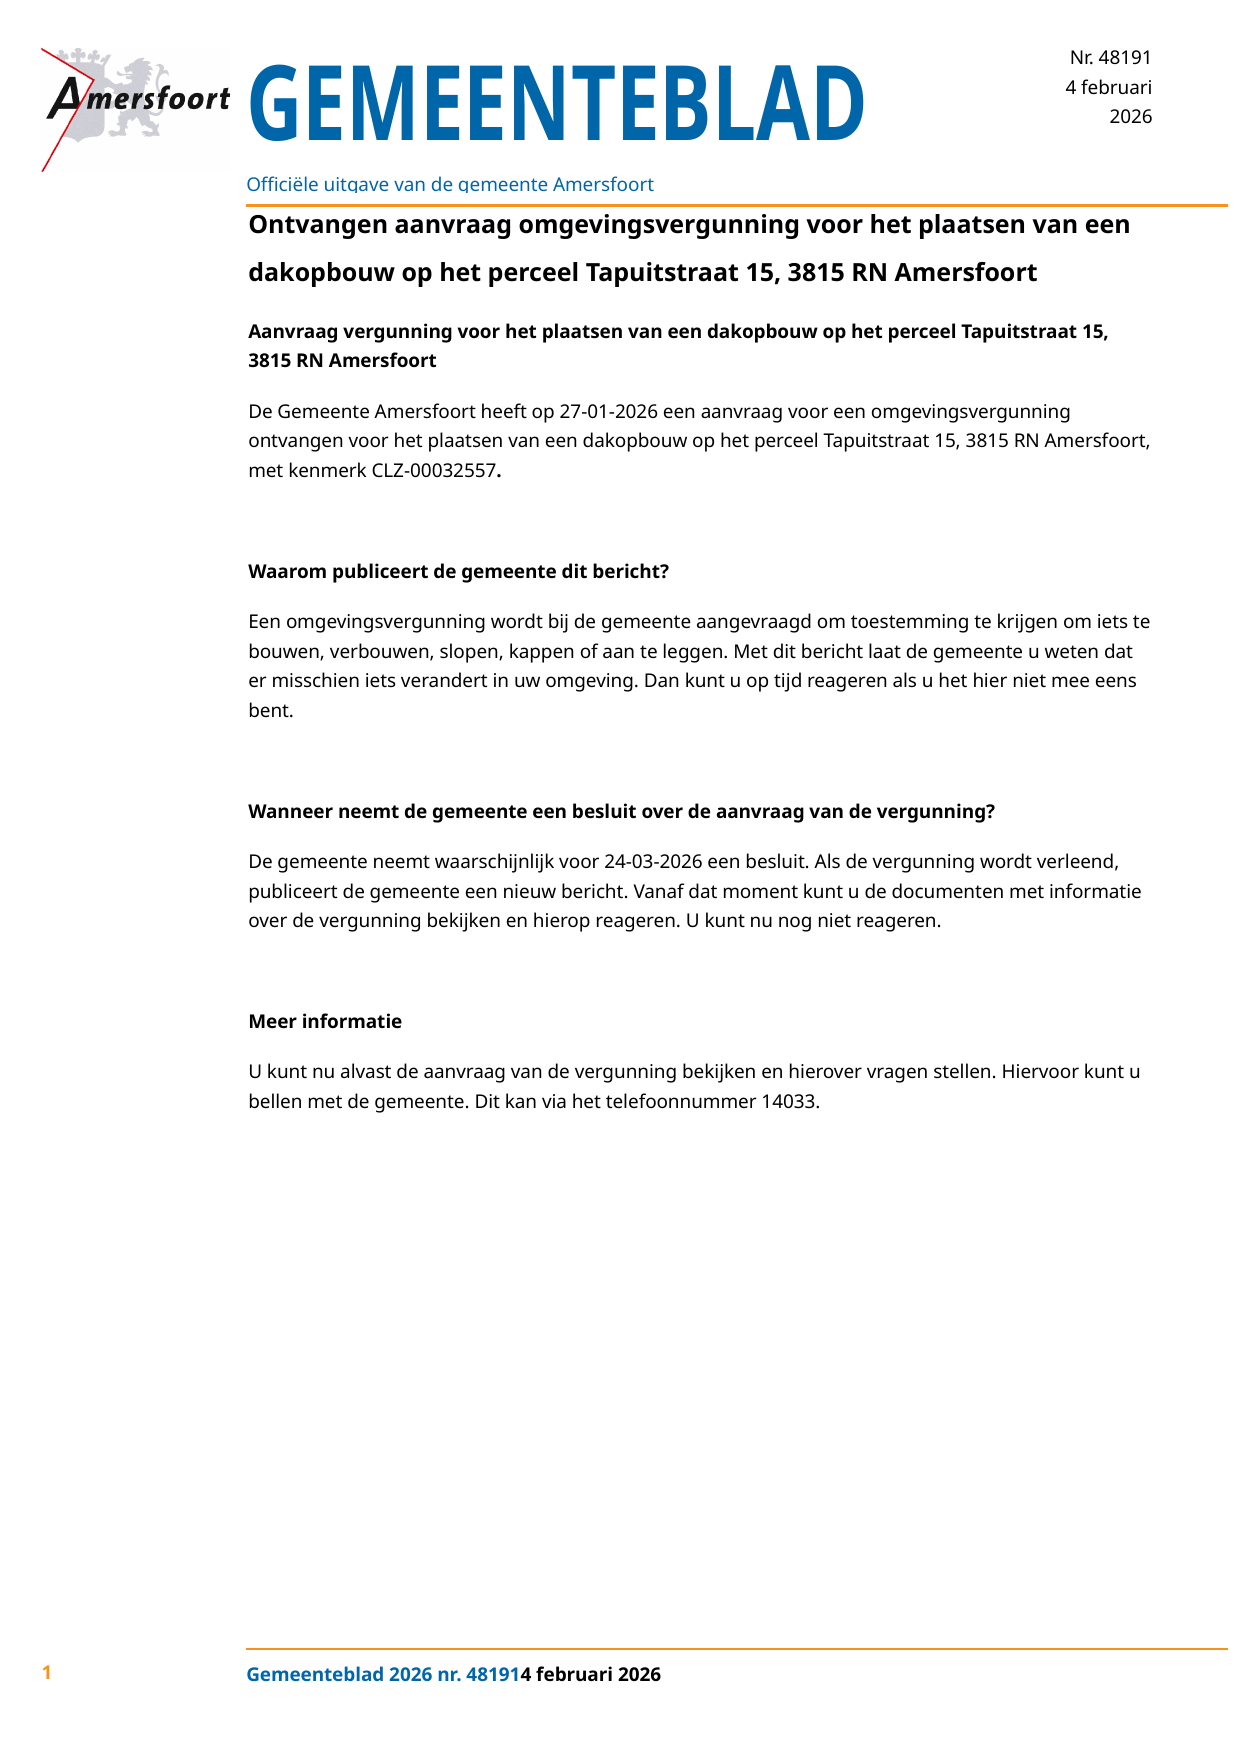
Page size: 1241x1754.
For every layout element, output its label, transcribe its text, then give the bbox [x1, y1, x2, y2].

text De Gemeente Amersfoort heeft op 27-01-2026 een aanvraag voor een omgevingsvergunning ontvangen voor het plaatsen van een dakopbouw op het perceel Tapuitstraat 15, 3815 RN Amersfoort, met kenmerk CLZ-00032557. [248, 398, 1152, 483]
text De gemeente neemt waarschijnlijk voor 24-03-2026 een besluit. Als de vergunning wordt verleend, publiceert de gemeente een nieuw bericht. Vanaf dat moment kunt u de documenten met informatie over de vergunning bekijken en hierop reageren. U kunt nu nog niet reageren. [248, 848, 1152, 933]
text U kunt nu alvast de aanvraag van de vergunning bekijken en hierover vragen stellen. Hiervoor kunt u bellen met de gemeente. Dit kan via het telefoonnummer 14033. [248, 1059, 1152, 1114]
picture [41, 47, 231, 172]
text Aanvraag vergunning voor het plaatsen van een dakopbouw op het perceel Tapuitstraat 15, 3815 RN Amersfoort [248, 318, 1152, 373]
text Meer informatie [248, 1008, 1152, 1034]
text Een omgevingsvergunning wordt bij de gemeente aangevraagd om toestemming te krijgen om iets te bouwen, verbouwen, slopen, kappen of aan te leggen. Met dit bericht laat de gemeente u weten dat er misschien iets verandert in uw omgeving. Dan kunt u op tijd reageren als u het hier niet mee eens bent. [248, 608, 1152, 723]
text Wanneer neemt de gemeente een besluit over de aanvraag van de vergunning? [248, 798, 1152, 824]
text Ontvangen aanvraag omgevingsvergunning voor het plaatsen van een dakopbouw op het perceel Tapuitstraat 15, 3815 RN Amersfoort [248, 207, 1152, 288]
text Waarom publiceert de gemeente dit bericht? [248, 558, 1152, 584]
